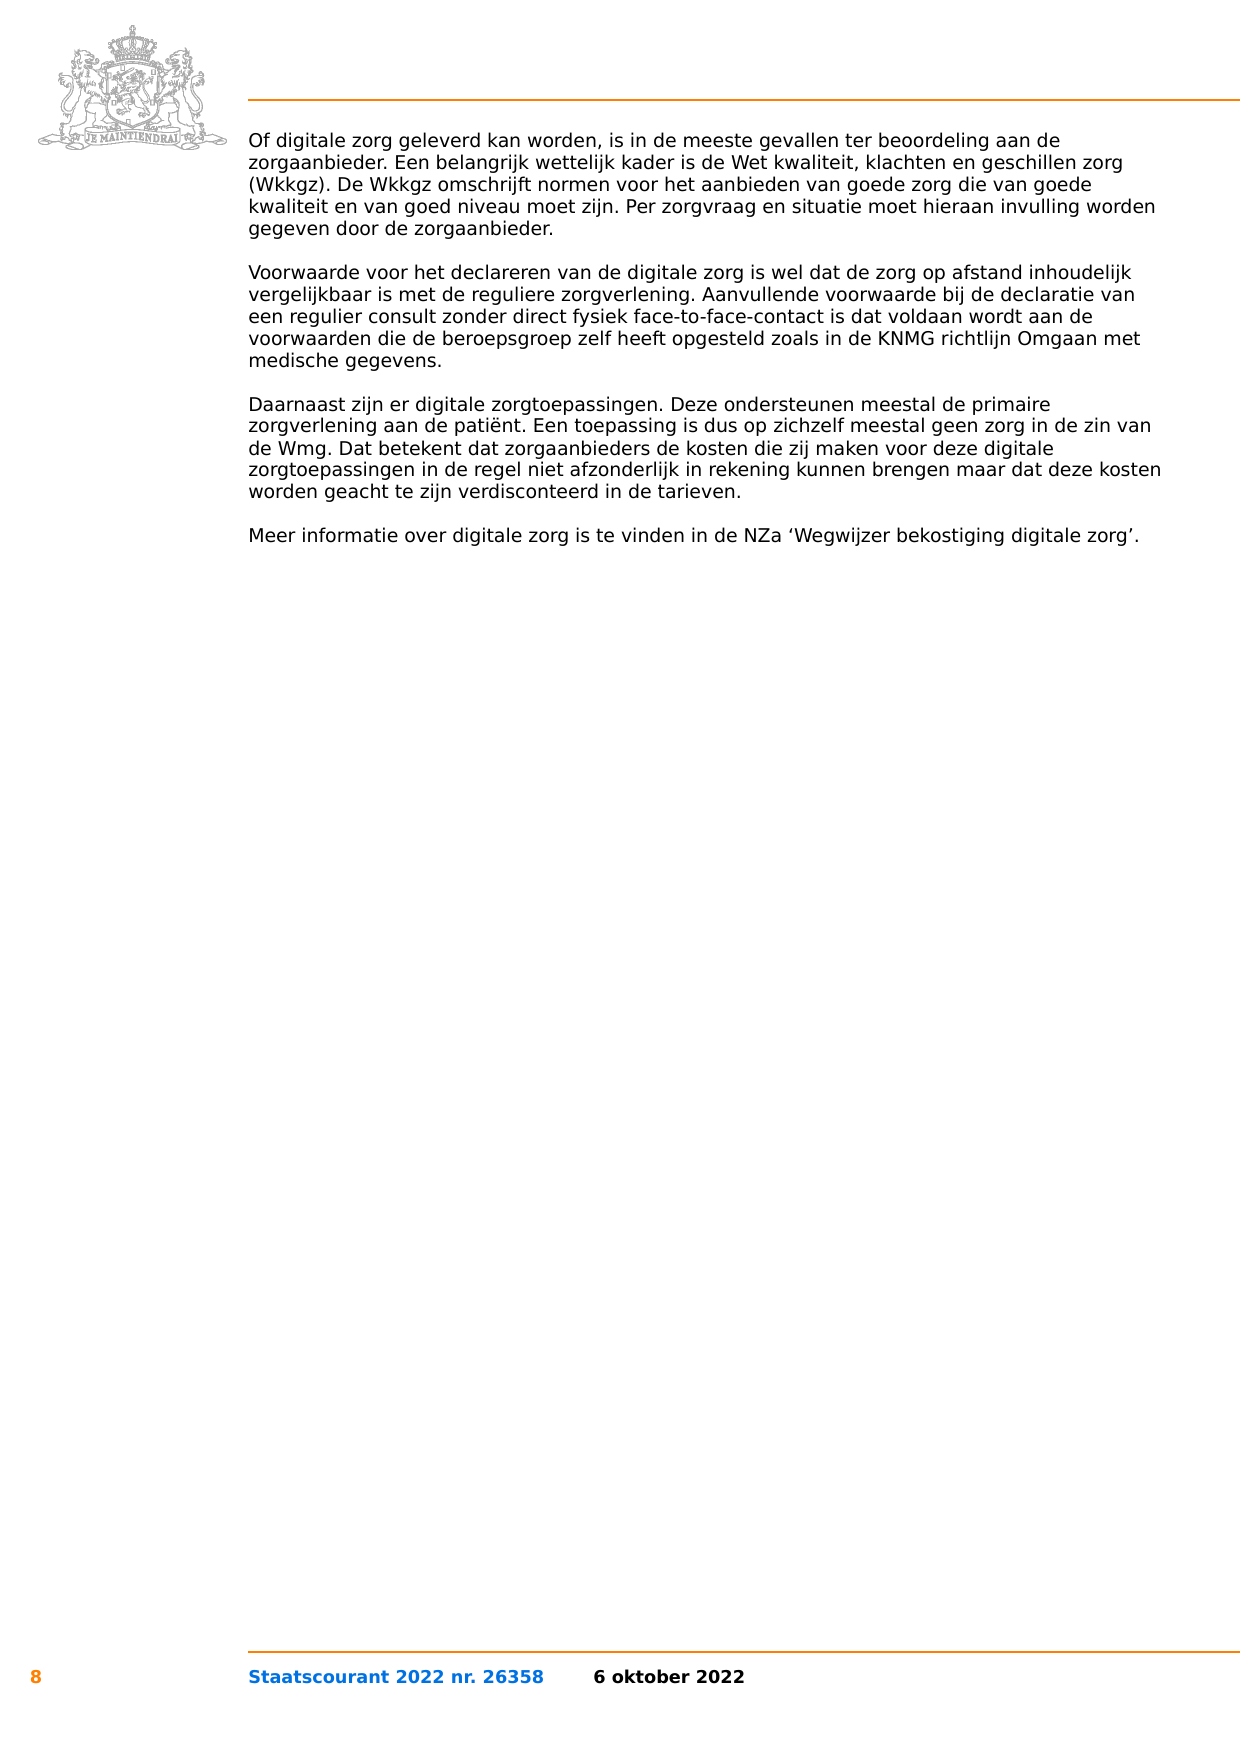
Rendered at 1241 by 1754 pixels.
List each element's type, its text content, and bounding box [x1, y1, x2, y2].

text Of digitale zorg geleverd kan worden, is in de meeste gevallen ter beoordeling aan de zorgaanbieder. Een belangrijk wettelijk kader is de Wet kwaliteit, klachten en geschillen zorg (Wkkgz). De Wkkgz omschrijft normen voor het aanbieden van goede zorg die van goede kwaliteit en van goed niveau moet zijn. Per zorgvraag en situatie moet hieraan invulling worden gegeven door de zorgaanbieder. [248, 130, 1163, 240]
text Meer informatie over digitale zorg is te vinden in de NZa ‘Wegwijzer bekostiging digitale zorg’. [248, 525, 1163, 547]
text Daarnaast zijn er digitale zorgtoepassingen. Deze ondersteunen meestal de primaire zorgverlening aan de patiënt. Een toepassing is dus op zichzelf meestal geen zorg in de zin van de Wmg. Dat betekent dat zorgaanbieders de kosten die zij maken voor deze digitale zorgtoepassingen in de regel niet afzonderlijk in rekening kunnen brengen maar dat deze kosten worden geacht te zijn verdisconteerd in de tarieven. [248, 393, 1163, 503]
picture [38, 25, 227, 150]
text Voorwaarde voor het declareren van de digitale zorg is wel dat de zorg op afstand inhoudelijk vergelijkbaar is met de reguliere zorgverlening. Aanvullende voorwaarde bij de declaratie van een regulier consult zonder direct fysiek face-to-face-contact is dat voldaan wordt aan de voorwaarden die de beroepsgroep zelf heeft opgesteld zoals in de KNMG richtlijn Omgaan met medische gegevens. [248, 262, 1163, 372]
